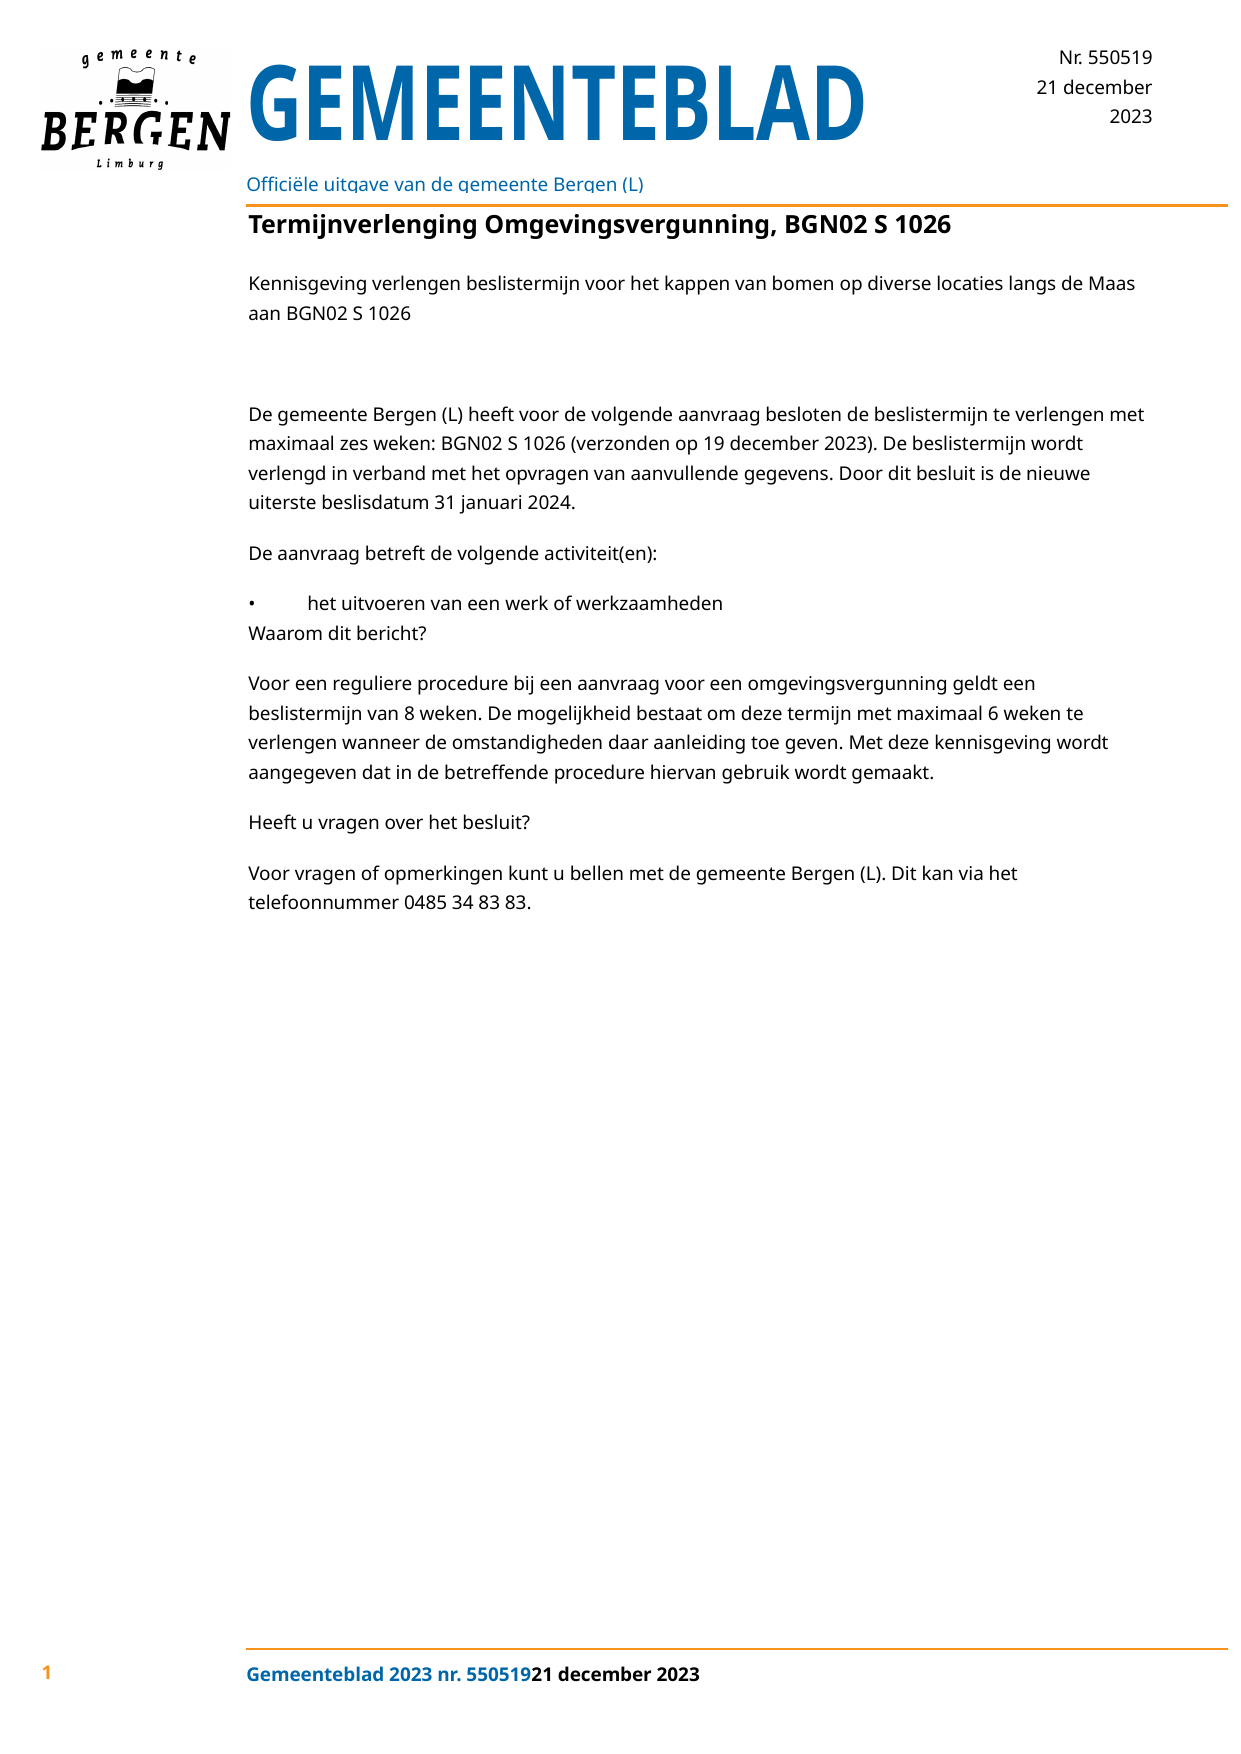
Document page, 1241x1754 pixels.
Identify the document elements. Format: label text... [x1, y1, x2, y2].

picture [41, 47, 231, 172]
text Kennisgeving verlengen beslistermijn voor het kappen van bomen op diverse locaties langs de Maas aan BGN02 S 1026 [248, 270, 1152, 326]
list het uitvoeren van een werk of werkzaamheden [248, 590, 1152, 616]
text Voor vragen of opmerkingen kunt u bellen met de gemeente Bergen (L). Dit kan via het telefoonnummer 0485 34 83 83. [248, 860, 1152, 915]
text De gemeente Bergen (L) heeft voor de volgende aanvraag besloten de beslistermijn te verlengen met maximaal zes weken: BGN02 S 1026 (verzonden op 19 december 2023). De beslistermijn wordt verlengd in verband met het opvragen van aanvullende gegevens. Door dit besluit is de nieuwe uiterste beslisdatum 31 januari 2024. [248, 401, 1152, 515]
text Voor een reguliere procedure bij een aanvraag voor een omgevingsvergunning geldt een beslistermijn van 8 weken. De mogelijkheid bestaat om deze termijn met maximaal 6 weken te verlengen wanneer de omstandigheden daar aanleiding toe geven. Met deze kennisgeving wordt aangegeven dat in de betreffende procedure hiervan gebruik wordt gemaakt. [248, 670, 1152, 785]
text De aanvraag betreft de volgende activiteit(en): [248, 540, 1152, 566]
text Termijnverlenging Omgevingsvergunning, BGN02 S 1026 [248, 207, 1152, 241]
text Waarom dit bericht? [248, 620, 1152, 646]
text Heeft u vragen over het besluit? [248, 809, 1152, 835]
